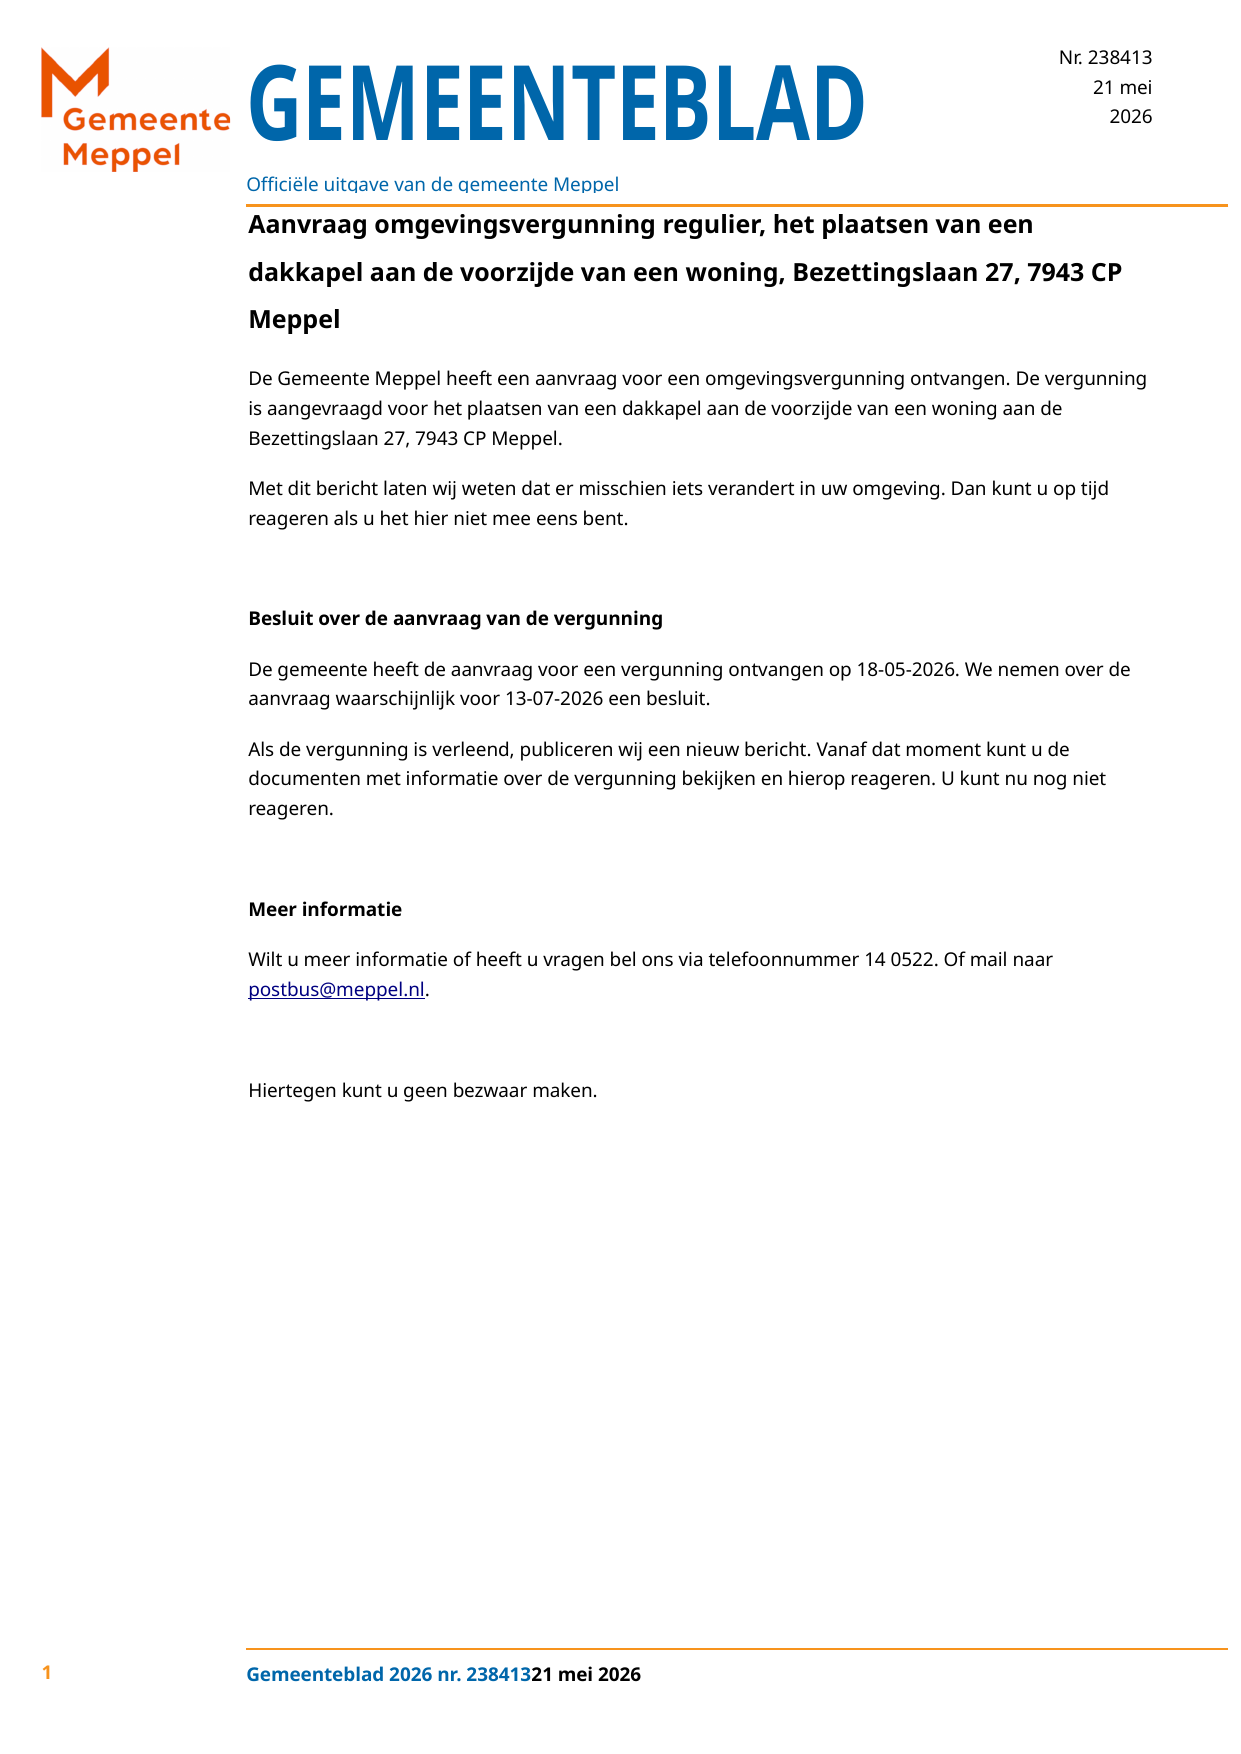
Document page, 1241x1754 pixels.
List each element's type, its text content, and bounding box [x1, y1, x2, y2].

text Als de vergunning is verleend, publiceren wij een nieuw bericht. Vanaf dat moment kunt u de documenten met informatie over de vergunning bekijken en hierop reageren. U kunt nu nog niet reageren. [248, 736, 1152, 821]
picture [41, 47, 231, 172]
text Besluit over de aanvraag van de vergunning [248, 606, 1152, 631]
text Met dit bericht laten wij weten dat er misschien iets verandert in uw omgeving. Dan kunt u op tijd reageren als u het hier niet mee eens bent. [248, 475, 1152, 530]
text Wilt u meer informatie of heeft u vragen bel ons via telefoonnummer 14 0522. Of mail naar postbus@meppel.nl. [248, 946, 1152, 1002]
text Meer informatie [248, 896, 1152, 922]
text De Gemeente Meppel heeft een aanvraag voor een omgevingsvergunning ontvangen. De vergunning is aangevraagd voor het plaatsen van een dakkapel aan de voorzijde van een woning aan de Bezettingslaan 27, 7943 CP Meppel. [248, 366, 1152, 450]
text De gemeente heeft de aanvraag voor een vergunning ontvangen op 18-05-2026. We nemen over de aanvraag waarschijnlijk voor 13-07-2026 een besluit. [248, 656, 1152, 711]
text Aanvraag omgevingsvergunning regulier, het plaatsen van een dakkapel aan de voorzijde van een woning, Bezettingslaan 27, 7943 CP Meppel [248, 207, 1152, 336]
text Hiertegen kunt u geen bezwaar maken. [248, 1077, 1152, 1102]
